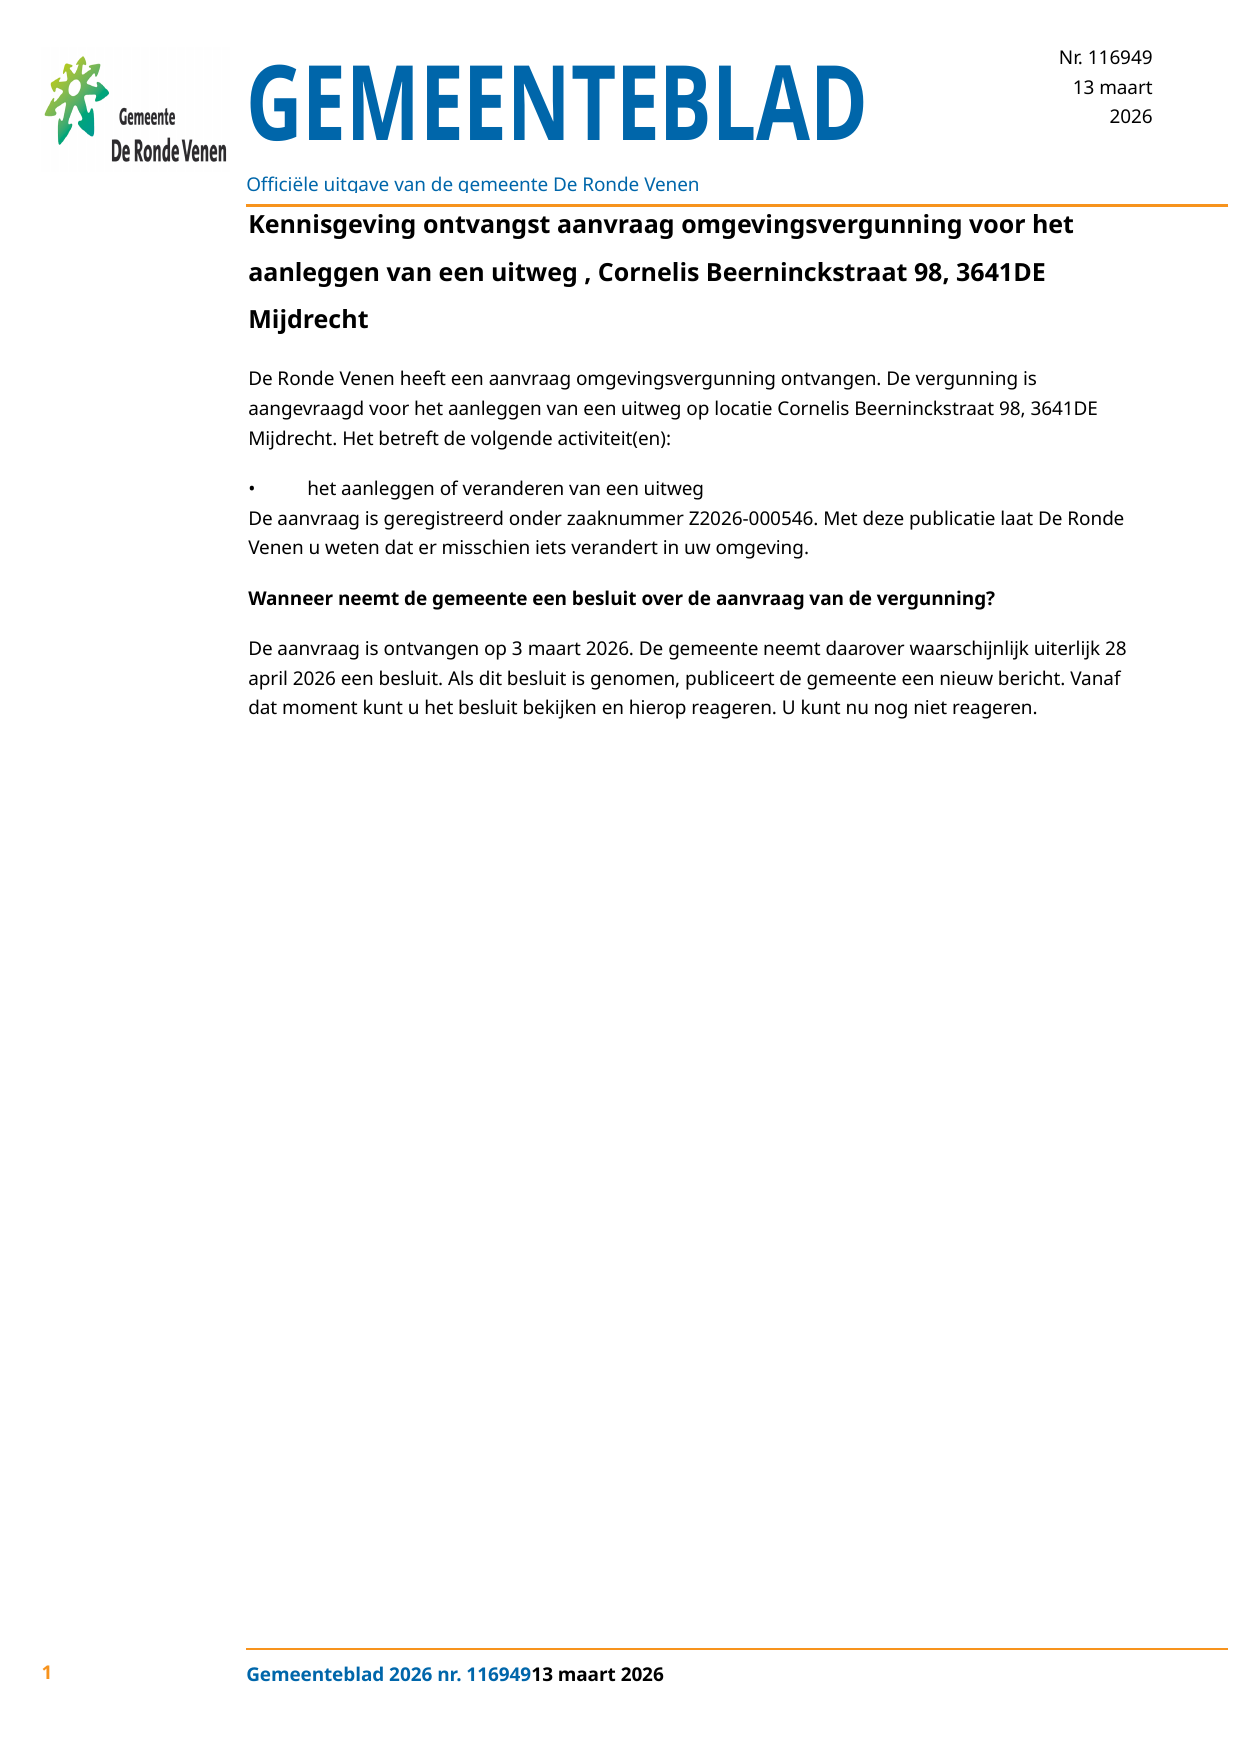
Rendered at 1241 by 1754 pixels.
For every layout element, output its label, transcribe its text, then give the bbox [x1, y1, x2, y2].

text De Ronde Venen heeft een aanvraag omgevingsvergunning ontvangen. De vergunning is aangevraagd voor het aanleggen van een uitweg op locatie Cornelis Beerninckstraat 98, 3641DE Mijdrecht. Het betreft de volgende activiteit(en): [248, 366, 1152, 450]
text De aanvraag is geregistreerd onder zaaknummer Z2026-000546. Met deze publicatie laat De Ronde Venen u weten dat er misschien iets verandert in uw omgeving. [248, 505, 1152, 560]
text Wanneer neemt de gemeente een besluit over de aanvraag van de vergunning? [248, 585, 1152, 610]
picture [41, 47, 231, 172]
list het aanleggen of veranderen van een uitweg [248, 475, 1152, 501]
text Kennisgeving ontvangst aanvraag omgevingsvergunning voor het aanleggen van een uitweg , Cornelis Beerninckstraat 98, 3641DE Mijdrecht [248, 207, 1152, 336]
text De aanvraag is ontvangen op 3 maart 2026. De gemeente neemt daarover waarschijnlijk uiterlijk 28 april 2026 een besluit. Als dit besluit is genomen, publiceert de gemeente een nieuw bericht. Vanaf dat moment kunt u het besluit bekijken en hierop reageren. U kunt nu nog niet reageren. [248, 635, 1152, 720]
